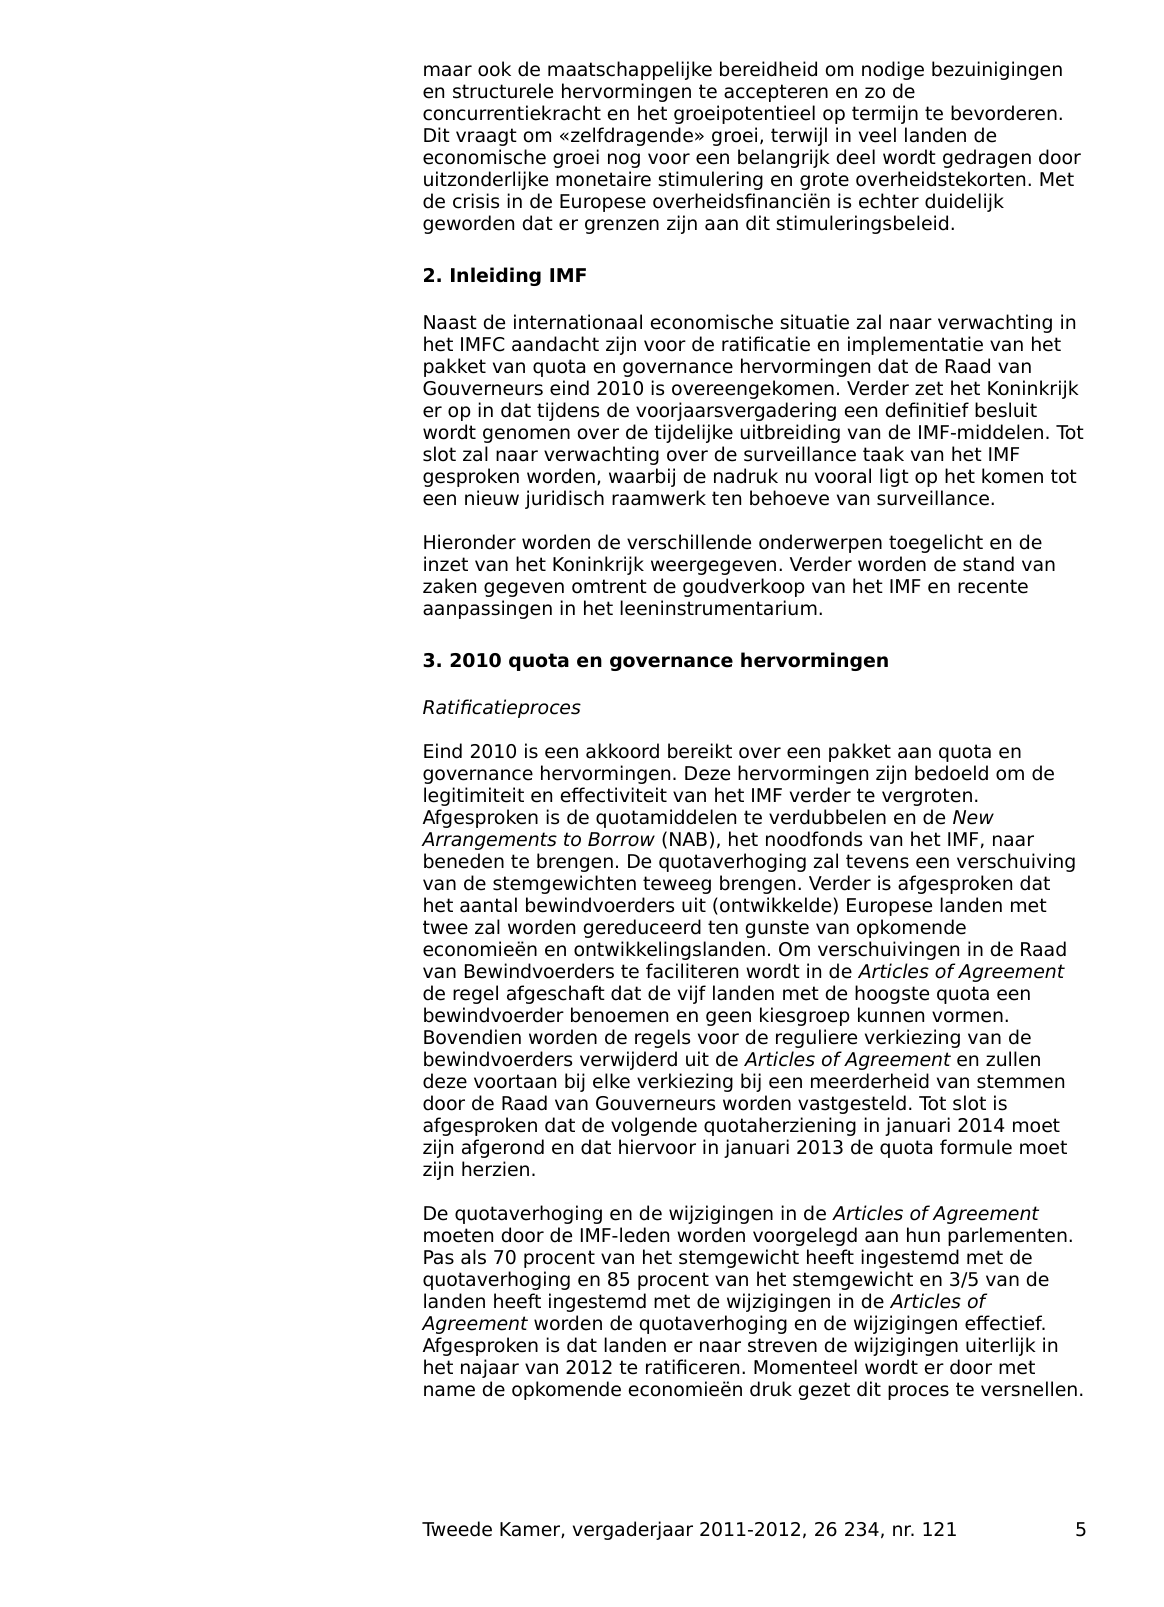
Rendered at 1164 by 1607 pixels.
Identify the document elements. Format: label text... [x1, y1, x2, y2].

subtitle Ratificatieproces [422, 697, 1087, 719]
text Naast de internationaal economische situatie zal naar verwachting in het IMFC aandacht zijn voor de ratificatie en implementatie van het pakket van quota en governance hervormingen dat de Raad van Gouverneurs eind 2010 is overeengekomen. Verder zet het Koninkrijk er op in dat tijdens de voorjaarsvergadering een definitief besluit wordt genomen over de tijdelijke uitbreiding van de IMF-middelen. Tot slot zal naar verwachting over de surveillance taak van het IMF gesproken worden, waarbij de nadruk nu vooral ligt op het komen tot een nieuw juridisch raamwerk ten behoeve van surveillance. [422, 312, 1087, 510]
text Eind 2010 is een akkoord bereikt over een pakket aan quota en governance hervormingen. Deze hervormingen zijn bedoeld om de legitimiteit en effectiviteit van het IMF verder te vergroten. Afgesproken is de quotamiddelen te verdubbelen en de New Arrangements to Borrow (NAB), het noodfonds van het IMF, naar beneden te brengen. De quotaverhoging zal tevens een verschuiving van de stemgewichten teweeg brengen. Verder is afgesproken dat het aantal bewindvoerders uit (ontwikkelde) Europese landen met twee zal worden gereduceerd ten gunste van opkomende economieën en ontwikkelingslanden. Om verschuivingen in de Raad van Bewindvoerders te faciliteren wordt in de Articles of Agreement de regel afgeschaft dat de vijf landen met de hoogste quota een bewindvoerder benoemen en geen kiesgroep kunnen vormen. Bovendien worden de regels voor de reguliere verkiezing van de bewindvoerders verwijderd uit de Articles of Agreement en zullen deze voortaan bij elke verkiezing bij een meerderheid van stemmen door de Raad van Gouverneurs worden vastgesteld. Tot slot is afgesproken dat de volgende quotaherziening in januari 2014 moet zijn afgerond en dat hiervoor in januari 2013 de quota formule moet zijn herzien. [422, 741, 1087, 1181]
subtitle 3. 2010 quota en governance hervormingen [422, 650, 1087, 672]
text De quotaverhoging en de wijzigingen in de Articles of Agreement moeten door de IMF-leden worden voorgelegd aan hun parlementen. Pas als 70 procent van het stemgewicht heeft ingestemd met de quotaverhoging en 85 procent van het stemgewicht en 3/5 van de landen heeft ingestemd met de wijzigingen in de Articles of Agreement worden de quotaverhoging en de wijzigingen effectief. Afgesproken is dat landen er naar streven de wijzigingen uiterlijk in het najaar van 2012 te ratificeren. Momenteel wordt er door met name de opkomende economieën druk gezet dit proces te versnellen. [422, 1203, 1087, 1401]
subtitle 2. Inleiding IMF [422, 265, 1087, 287]
text maar ook de maatschappelijke bereidheid om nodige bezuinigingen en structurele hervormingen te accepteren en zo de concurrentiekracht en het groeipotentieel op termijn te bevorderen. Dit vraagt om «zelfdragende» groei, terwijl in veel landen de economische groei nog voor een belangrijk deel wordt gedragen door uitzonderlijke monetaire stimulering en grote overheidstekorten. Met de crisis in de Europese overheidsfinanciën is echter duidelijk geworden dat er grenzen zijn aan dit stimuleringsbeleid. [422, 59, 1087, 235]
text Hieronder worden de verschillende onderwerpen toegelicht en de inzet van het Koninkrijk weergegeven. Verder worden de stand van zaken gegeven omtrent de goudverkoop van het IMF en recente aanpassingen in het leeninstrumentarium. [422, 532, 1087, 620]
